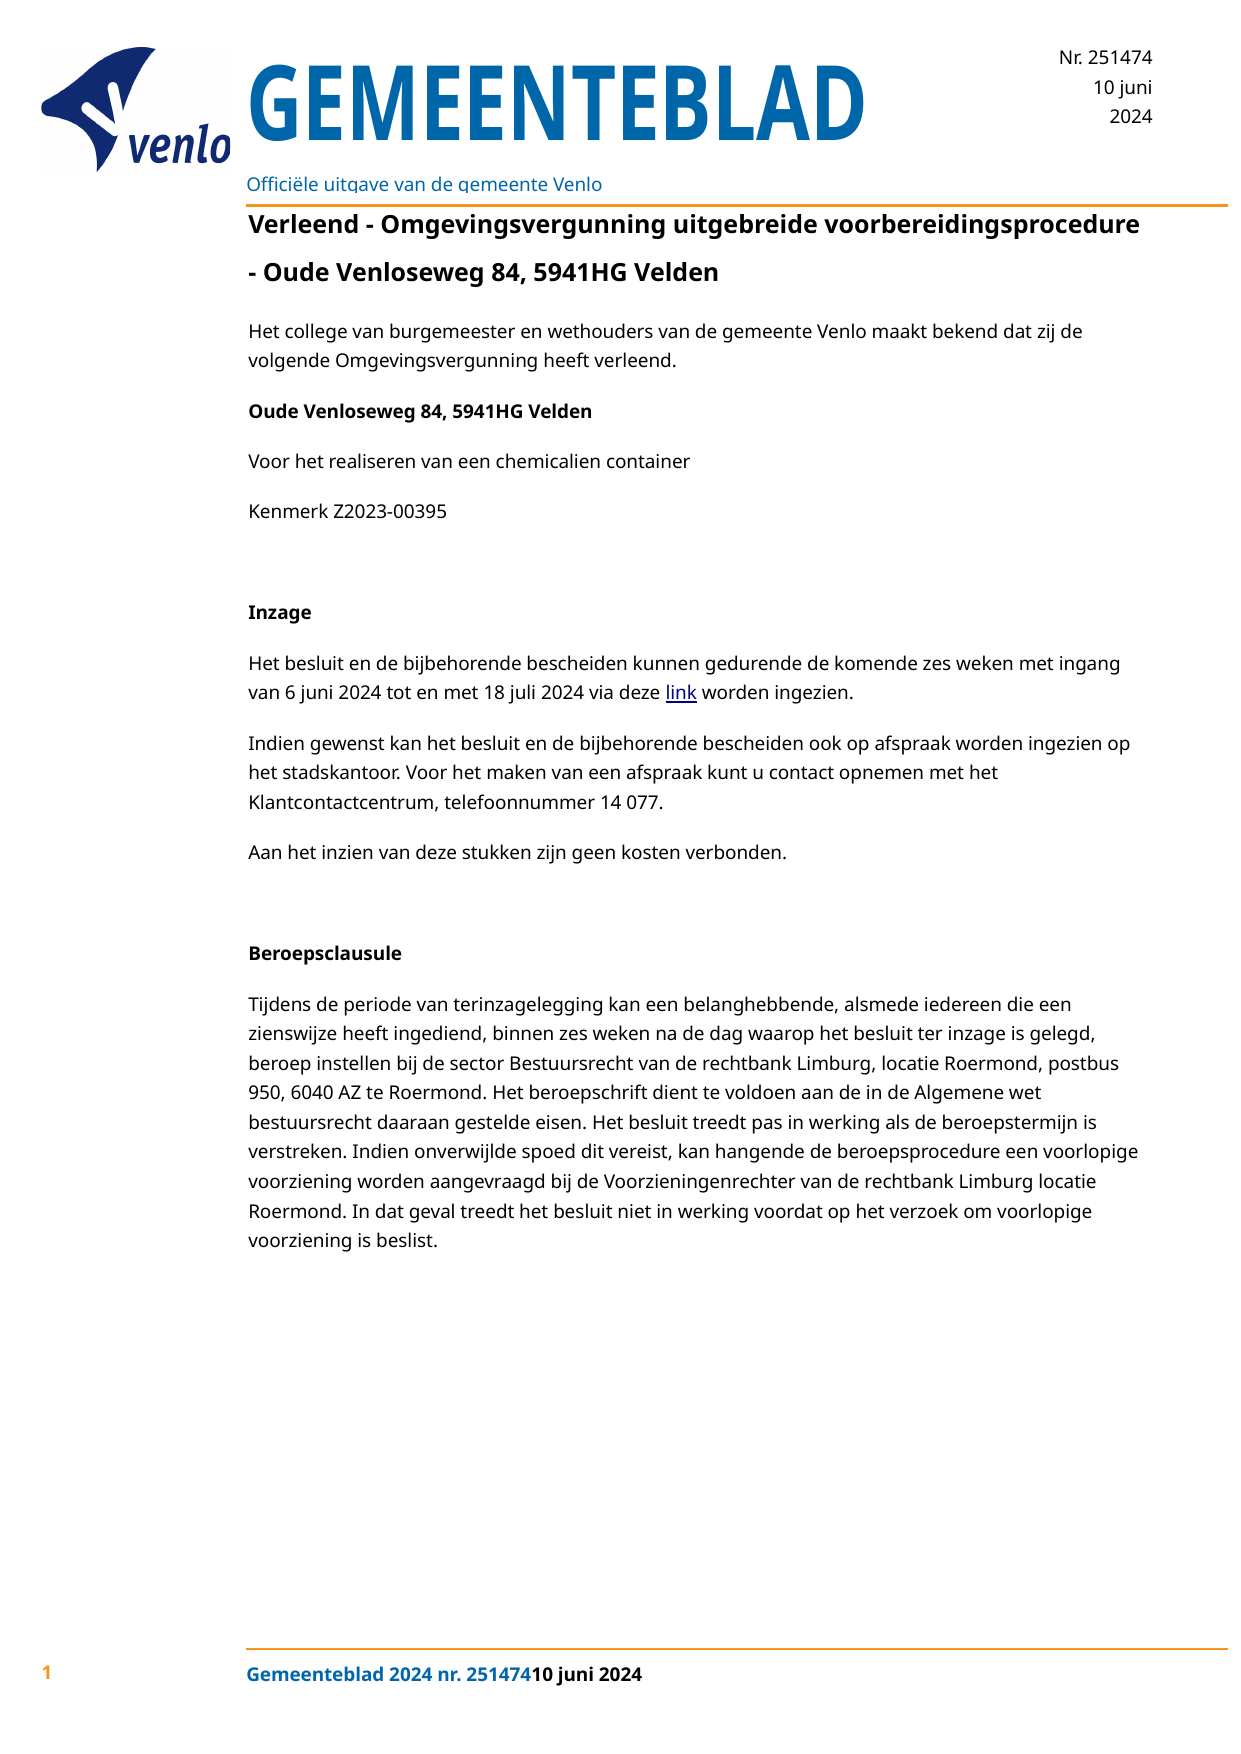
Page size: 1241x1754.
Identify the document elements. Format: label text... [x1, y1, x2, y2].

picture [41, 47, 231, 172]
text Voor het realiseren van een chemicalien container [248, 448, 1152, 474]
text Verleend - Omgevingsvergunning uitgebreide voorbereidingsprocedure - Oude Venloseweg 84, 5941HG Velden [248, 207, 1152, 288]
text Het college van burgemeester en wethouders van de gemeente Venlo maakt bekend dat zij de volgende Omgevingsvergunning heeft verleend. [248, 318, 1152, 373]
text Indien gewenst kan het besluit en de bijbehorende bescheiden ook op afspraak worden ingezien op het stadskantoor. Voor het maken van een afspraak kunt u contact opnemen met het Klantcontactcentrum, telefoonnummer 14 077. [248, 730, 1152, 815]
text Aan het inzien van deze stukken zijn geen kosten verbonden. [248, 839, 1152, 865]
text Het besluit en de bijbehorende bescheiden kunnen gedurende de komende zes weken met ingang van 6 juni 2024 tot en met 18 juli 2024 via deze link worden ingezien. [248, 650, 1152, 705]
text Inzage [248, 599, 1152, 625]
text Oude Venloseweg 84, 5941HG Velden [248, 398, 1152, 424]
text Kenmerk Z2023-00395 [248, 499, 1152, 524]
text Tijdens de periode van terinzagelegging kan een belanghebbende, alsmede iedereen die een zienswijze heeft ingediend, binnen zes weken na de dag waarop het besluit ter inzage is gelegd, beroep instellen bij de sector Bestuursrecht van de rechtbank Limburg, locatie Roermond, postbus 950, 6040 AZ te Roermond. Het beroepschrift dient te voldoen aan de in de Algemene wet bestuursrecht daaraan gestelde eisen. Het besluit treedt pas in werking als de beroepstermijn is verstreken. Indien onverwijlde spoed dit vereist, kan hangende de beroepsprocedure een voorlopige voorziening worden aangevraagd bij de Voorzieningenrechter van de rechtbank Limburg locatie Roermond. In dat geval treedt het besluit niet in werking voordat op het verzoek om voorlopige voorziening is beslist. [248, 991, 1152, 1253]
text Beroepsclausule [248, 940, 1152, 966]
